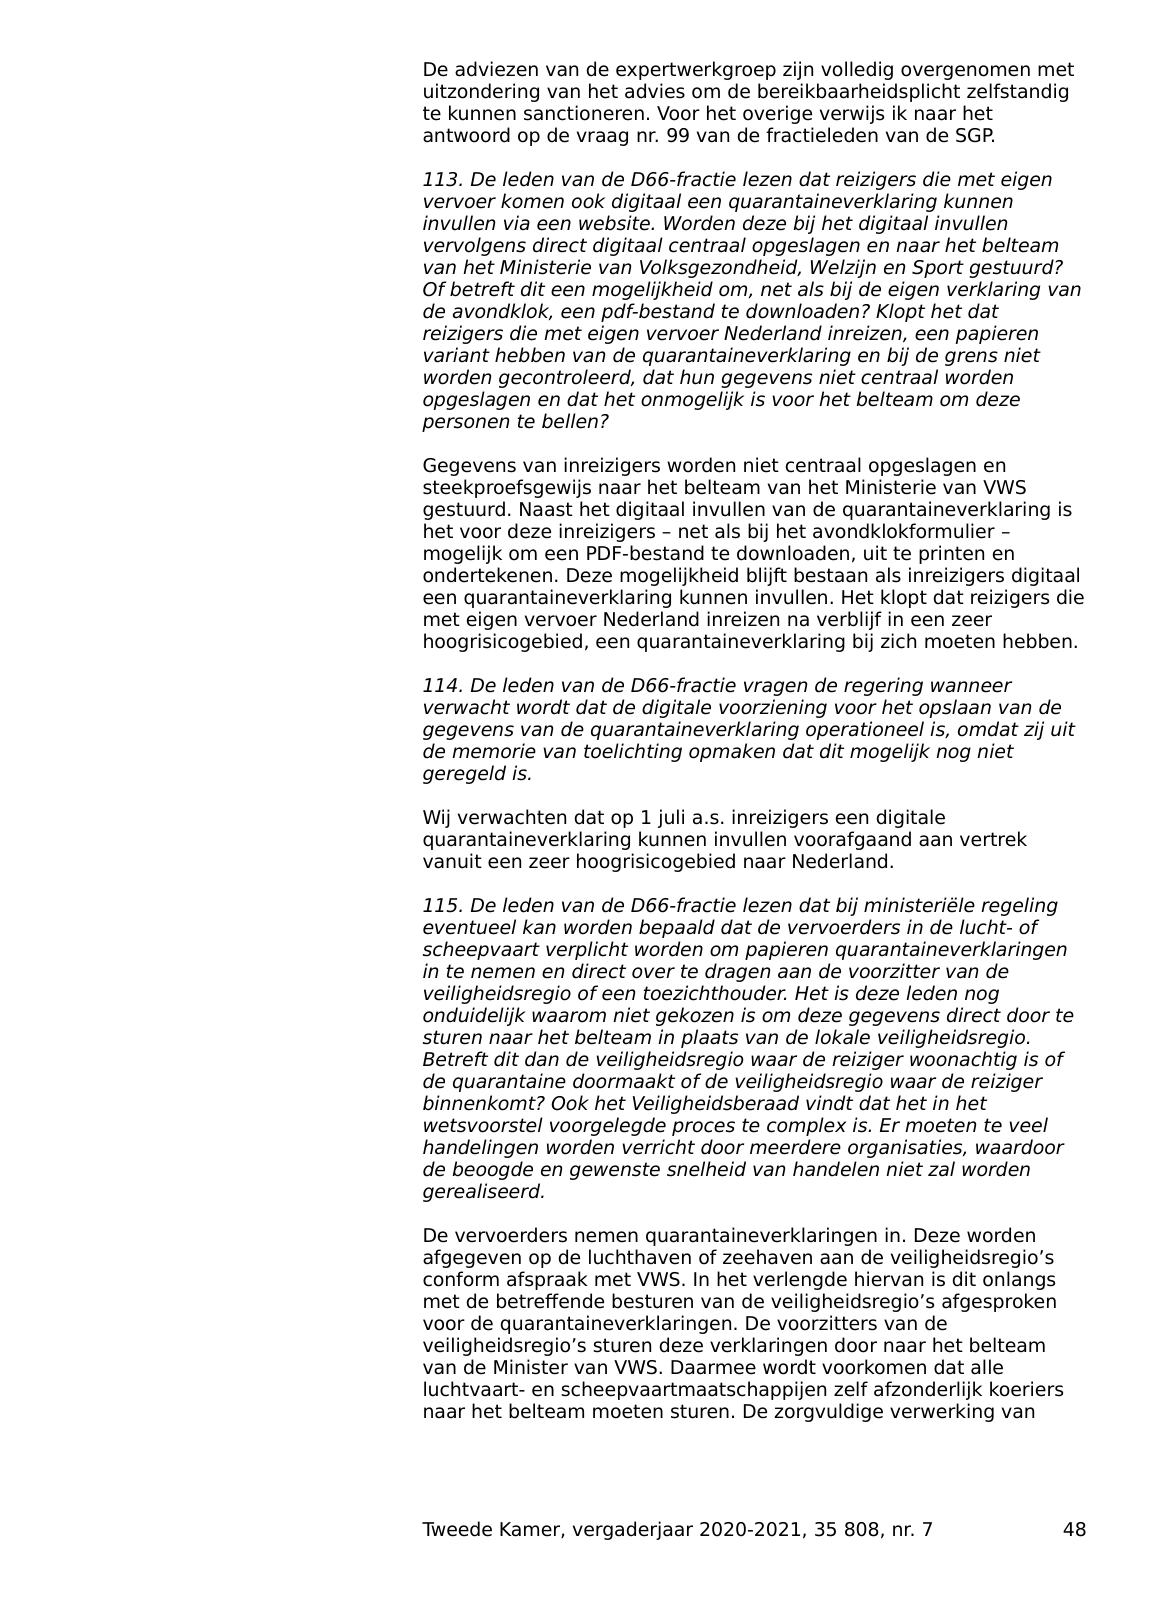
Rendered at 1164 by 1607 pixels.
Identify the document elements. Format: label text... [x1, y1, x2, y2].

text Wij verwachten dat op 1 juli a.s. inreizigers een digitale quarantaineverklaring kunnen invullen voorafgaand aan vertrek vanuit een zeer hoogrisicogebied naar Nederland. [422, 807, 1087, 873]
text 115. De leden van de D66-fractie lezen dat bij ministeriële regeling eventueel kan worden bepaald dat de vervoerders in de lucht- of scheepvaart verplicht worden om papieren quarantaineverklaringen in te nemen en direct over te dragen aan de voorzitter van de veiligheidsregio of een toezichthouder. Het is deze leden nog onduidelijk waarom niet gekozen is om deze gegevens direct door te sturen naar het belteam in plaats van de lokale veiligheidsregio. Betreft dit dan de veiligheidsregio waar de reiziger woonachtig is of de quarantaine doormaakt of de veiligheidsregio waar de reiziger binnenkomt? Ook het Veiligheidsberaad vindt dat het in het wetsvoorstel voorgelegde proces te complex is. Er moeten te veel handelingen worden verricht door meerdere organisaties, waardoor de beoogde en gewenste snelheid van handelen niet zal worden gerealiseerd. [422, 895, 1087, 1203]
text 114. De leden van de D66-fractie vragen de regering wanneer verwacht wordt dat de digitale voorziening voor het opslaan van de gegevens van de quarantaineverklaring operationeel is, omdat zij uit de memorie van toelichting opmaken dat dit mogelijk nog niet geregeld is. [422, 675, 1087, 785]
text Gegevens van inreizigers worden niet centraal opgeslagen en steekproefsgewijs naar het belteam van het Ministerie van VWS gestuurd. Naast het digitaal invullen van de quarantaineverklaring is het voor deze inreizigers – net als bij het avondklokformulier – mogelijk om een PDF-bestand te downloaden, uit te printen en ondertekenen. Deze mogelijkheid blijft bestaan als inreizigers digitaal een quarantaineverklaring kunnen invullen. Het klopt dat reizigers die met eigen vervoer Nederland inreizen na verblijf in een zeer hoogrisicogebied, een quarantaineverklaring bij zich moeten hebben. [422, 455, 1087, 653]
text De adviezen van de expertwerkgroep zijn volledig overgenomen met uitzondering van het advies om de bereikbaarheidsplicht zelfstandig te kunnen sanctioneren. Voor het overige verwijs ik naar het antwoord op de vraag nr. 99 van de fractieleden van de SGP. [422, 59, 1087, 147]
text 113. De leden van de D66-fractie lezen dat reizigers die met eigen vervoer komen ook digitaal een quarantaineverklaring kunnen invullen via een website. Worden deze bij het digitaal invullen vervolgens direct digitaal centraal opgeslagen en naar het belteam van het Ministerie van Volksgezondheid, Welzijn en Sport gestuurd? Of betreft dit een mogelijkheid om, net als bij de eigen verklaring van de avondklok, een pdf-bestand te downloaden? Klopt het dat reizigers die met eigen vervoer Nederland inreizen, een papieren variant hebben van de quarantaineverklaring en bij de grens niet worden gecontroleerd, dat hun gegevens niet centraal worden opgeslagen en dat het onmogelijk is voor het belteam om deze personen te bellen? [422, 169, 1087, 433]
text De vervoerders nemen quarantaineverklaringen in. Deze worden afgegeven op de luchthaven of zeehaven aan de veiligheidsregio’s conform afspraak met VWS. In het verlengde hiervan is dit onlangs met de betreffende besturen van de veiligheidsregio’s afgesproken voor de quarantaineverklaringen. De voorzitters van de veiligheidsregio’s sturen deze verklaringen door naar het belteam van de Minister van VWS. Daarmee wordt voorkomen dat alle luchtvaart- en scheepvaartmaatschappijen zelf afzonderlijk koeriers naar het belteam moeten sturen. De zorgvuldige verwerking van [422, 1225, 1087, 1423]
